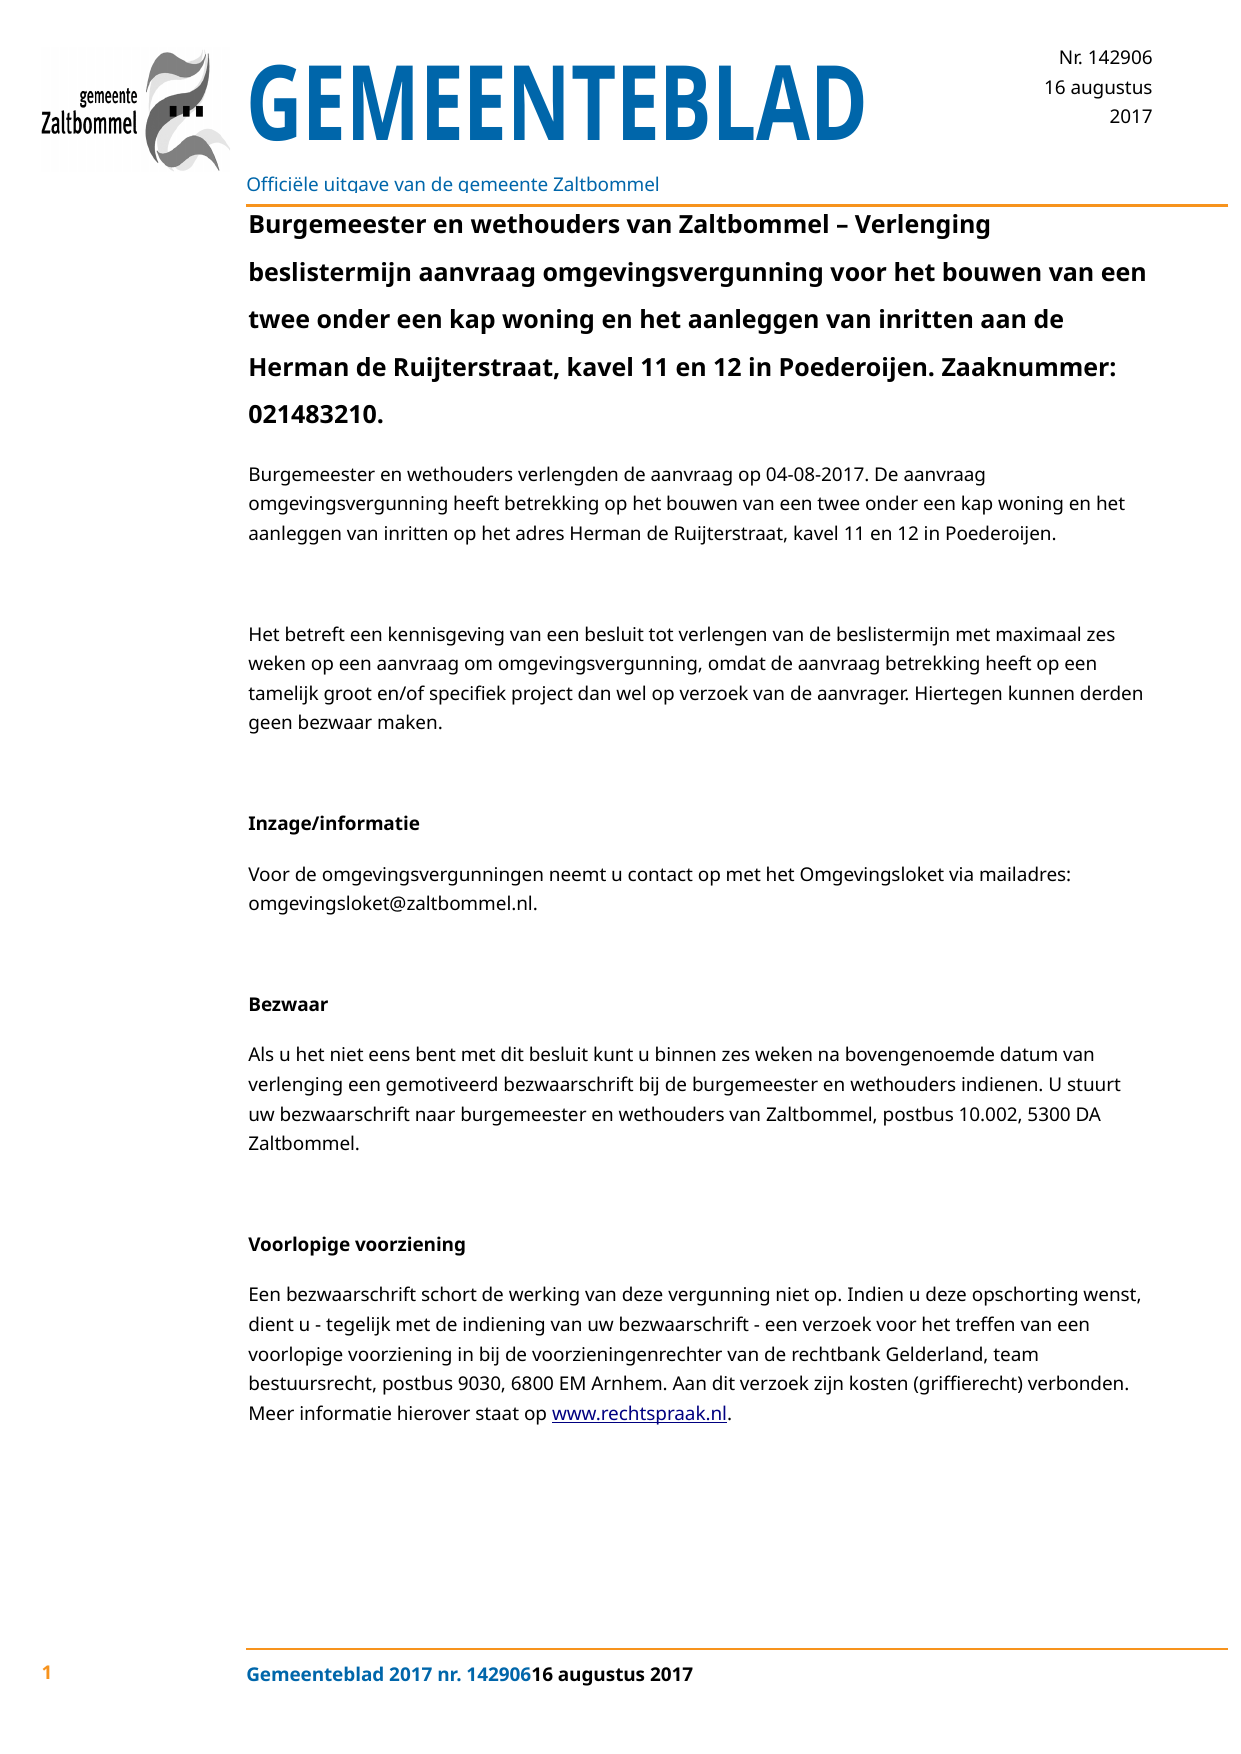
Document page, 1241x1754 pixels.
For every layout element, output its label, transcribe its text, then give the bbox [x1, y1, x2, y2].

text Als u het niet eens bent met dit besluit kunt u binnen zes weken na bovengenoemde datum van verlenging een gemotiveerd bezwaarschrift bij de burgemeester en wethouders indienen. U stuurt uw bezwaarschrift naar burgemeester en wethouders van Zaltbommel, postbus 10.002, 5300 DA Zaltbommel. [248, 1042, 1152, 1156]
text Een bezwaarschrift schort de werking van deze vergunning niet op. Indien u deze opschorting wenst, dient u - tegelijk met de indiening van uw bezwaarschrift - een verzoek voor het treffen van een voorlopige voorziening in bij de voorzieningenrechter van de rechtbank Gelderland, team bestuursrecht, postbus 9030, 6800 EM Arnhem. Aan dit verzoek zijn kosten (griffierecht) verbonden. Meer informatie hierover staat op www.rechtspraak.nl. [248, 1282, 1152, 1426]
text Voor de omgevingsvergunningen neemt u contact op met het Omgevingsloket via mailadres: omgevingsloket@zaltbommel.nl. [248, 861, 1152, 916]
text Bezwaar [248, 991, 1152, 1017]
picture [41, 47, 231, 172]
text Het betreft een kennisgeving van een besluit tot verlengen van de beslistermijn met maximaal zes weken op een aanvraag om omgevingsvergunning, omdat de aanvraag betrekking heeft op een tamelijk groot en/of specifiek project dan wel op verzoek van de aanvrager. Hiertegen kunnen derden geen bezwaar maken. [248, 621, 1152, 735]
text Voorlopige voorziening [248, 1231, 1152, 1257]
text Burgemeester en wethouders verlengden de aanvraag op 04-08-2017. De aanvraag omgevingsvergunning heeft betrekking op het bouwen van een twee onder een kap woning en het aanleggen van inritten op het adres Herman de Ruijterstraat, kavel 11 en 12 in Poederoijen. [248, 461, 1152, 546]
text Inzage/informatie [248, 810, 1152, 836]
text Burgemeester en wethouders van Zaltbommel – Verlenging beslistermijn aanvraag omgevingsvergunning voor het bouwen van een twee onder een kap woning en het aanleggen van inritten aan de Herman de Ruijterstraat, kavel 11 en 12 in Poederoijen. Zaaknummer: 021483210. [248, 207, 1152, 431]
